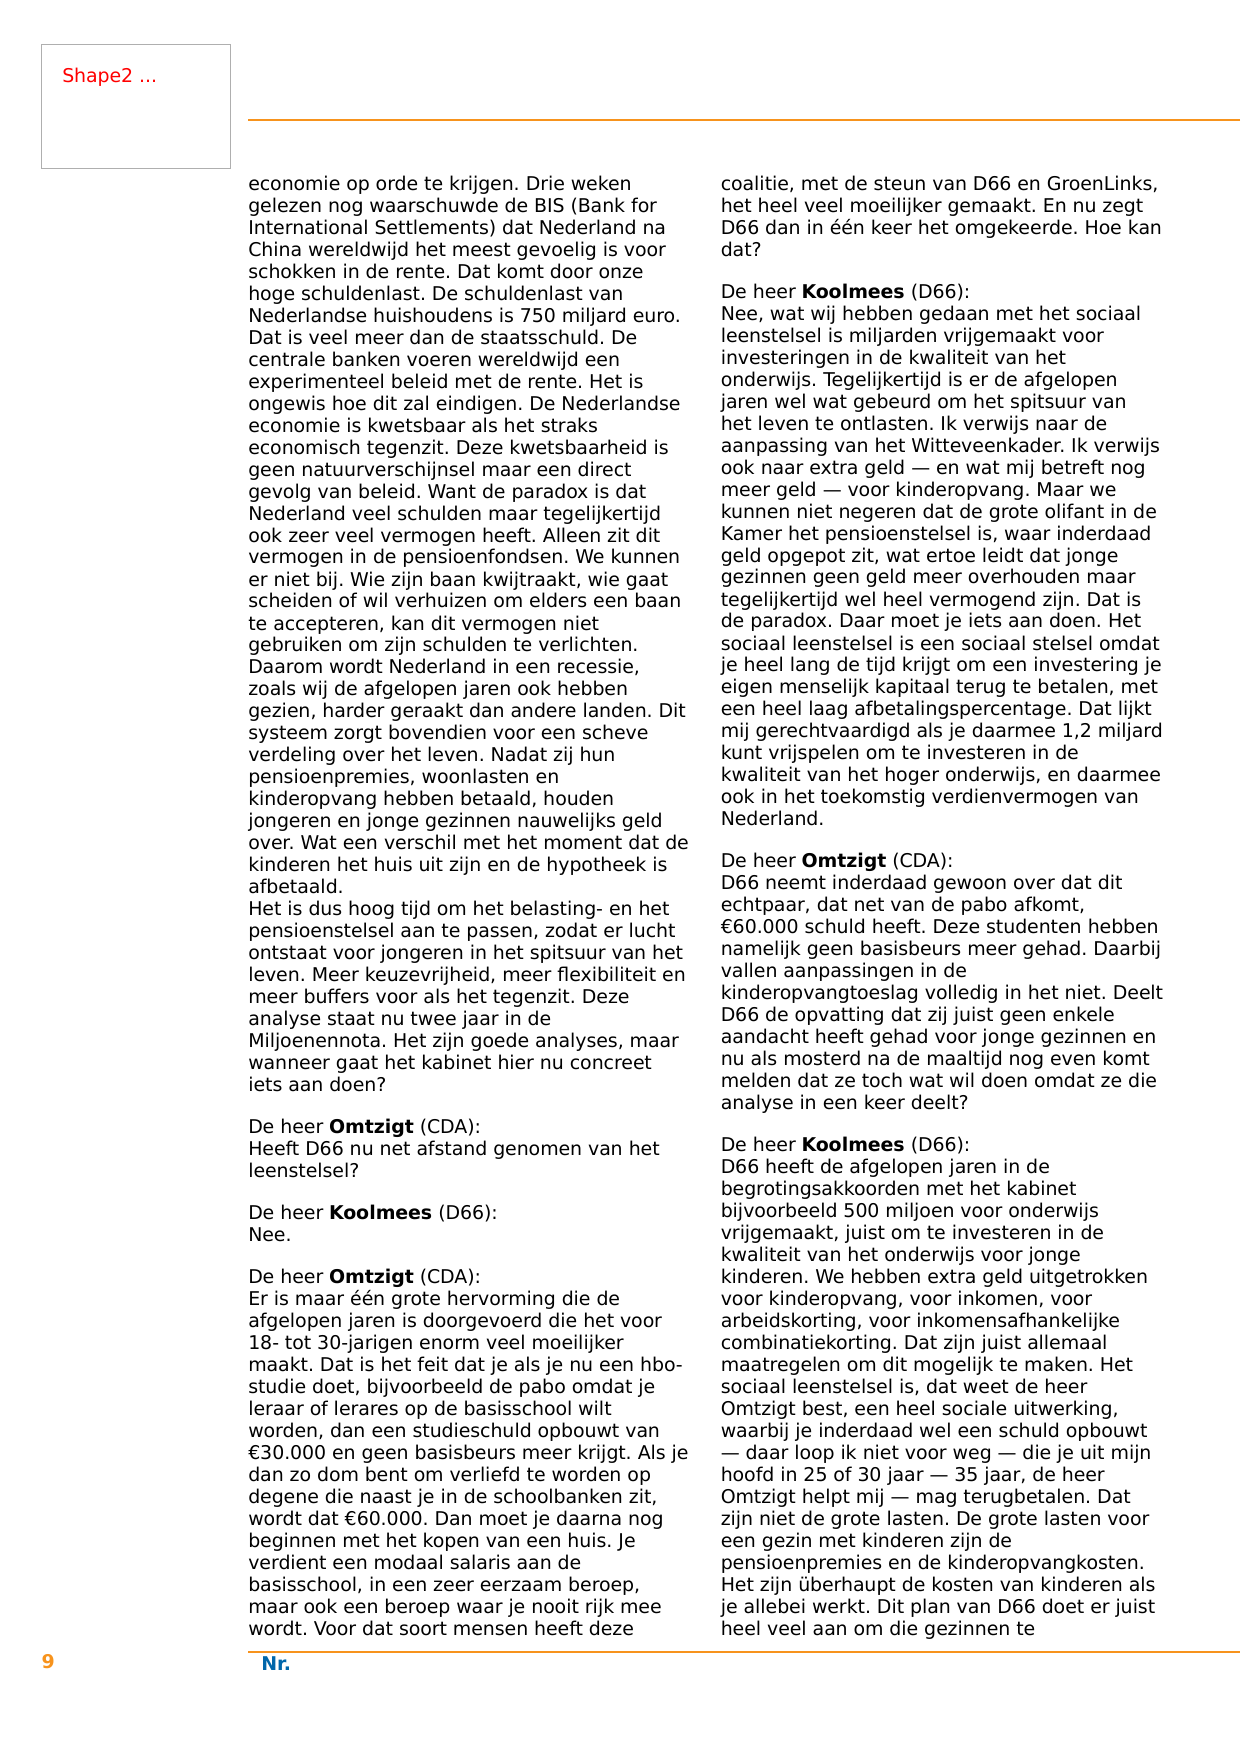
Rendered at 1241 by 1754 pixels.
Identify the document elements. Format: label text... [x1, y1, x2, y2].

text Nee. [248, 1224, 691, 1246]
text D66 neemt inderdaad gewoon over dat dit echtpaar, dat net van de pabo afkomt, €60.000 schuld heeft. Deze studenten hebben namelijk geen basisbeurs meer gehad. Daarbij vallen aanpassingen in de kinderopvangtoeslag volledig in het niet. Deelt D66 de opvatting dat zij juist geen enkele aandacht heeft gehad voor jonge gezinnen en nu als mosterd na de maaltijd nog even komt melden dat ze toch wat wil doen omdat ze die analyse in een keer deelt? [721, 872, 1163, 1114]
text De heer Omtzigt (CDA): [248, 1266, 691, 1288]
text Er is maar één grote hervorming die de afgelopen jaren is doorgevoerd die het voor 18- tot 30-jarigen enorm veel moeilijker maakt. Dat is het feit dat je als je nu een hbo-studie doet, bijvoorbeeld de pabo omdat je leraar of lerares op de basisschool wilt worden, dan een studieschuld opbouwt van €30.000 en geen basisbeurs meer krijgt. Als je dan zo dom bent om verliefd te worden op degene die naast je in de schoolbanken zit, wordt dat €60.000. Dan moet je daarna nog beginnen met het kopen van een huis. Je verdient een modaal salaris aan de basisschool, in een zeer eerzaam beroep, maar ook een beroep waar je nooit rijk mee wordt. Voor dat soort mensen heeft deze [248, 1288, 691, 1639]
text De heer Koolmees (D66): [721, 281, 1163, 303]
text De heer Omtzigt (CDA): [248, 1116, 691, 1138]
text De heer Omtzigt (CDA): [721, 850, 1163, 872]
text Het is dus hoog tijd om het belasting- en het pensioenstelsel aan te passen, zodat er lucht ontstaat voor jongeren in het spitsuur van het leven. Meer keuzevrijheid, meer flexibiliteit en meer buffers voor als het tegenzit. Deze analyse staat nu twee jaar in de Miljoenennota. Het zijn goede analyses, maar wanneer gaat het kabinet hier nu concreet iets aan doen? [248, 898, 691, 1096]
text De heer Koolmees (D66): [248, 1202, 691, 1224]
text coalitie, met de steun van D66 en GroenLinks, het heel veel moeilijker gemaakt. En nu zegt D66 dan in één keer het omgekeerde. Hoe kan dat? [721, 173, 1163, 261]
text D66 heeft de afgelopen jaren in de begrotingsakkoorden met het kabinet bijvoorbeeld 500 miljoen voor onderwijs vrijgemaakt, juist om te investeren in de kwaliteit van het onderwijs voor jonge kinderen. We hebben extra geld uitgetrokken voor kinderopvang, voor inkomen, voor arbeidskorting, voor inkomensafhankelijke combinatiekorting. Dat zijn juist allemaal maatregelen om dit mogelijk te maken. Het sociaal leenstelsel is, dat weet de heer Omtzigt best, een heel sociale uitwerking, waarbij je inderdaad wel een schuld opbouwt — daar loop ik niet voor weg — die je uit mijn hoofd in 25 of 30 jaar — 35 jaar, de heer Omtzigt helpt mij — mag terugbetalen. Dat zijn niet de grote lasten. De grote lasten voor een gezin met kinderen zijn de pensioenpremies en de kinderopvangkosten. Het zijn überhaupt de kosten van kinderen als je allebei werkt. Dit plan van D66 doet er juist heel veel aan om die gezinnen te [721, 1156, 1163, 1639]
text Nee, wat wij hebben gedaan met het sociaal leenstelsel is miljarden vrijgemaakt voor investeringen in de kwaliteit van het onderwijs. Tegelijkertijd is er de afgelopen jaren wel wat gebeurd om het spitsuur van het leven te ontlasten. Ik verwijs naar de aanpassing van het Witteveenkader. Ik verwijs ook naar extra geld — en wat mij betreft nog meer geld — voor kinderopvang. Maar we kunnen niet negeren dat de grote olifant in de Kamer het pensioenstelsel is, waar inderdaad geld opgepot zit, wat ertoe leidt dat jonge gezinnen geen geld meer overhouden maar tegelijkertijd wel heel vermogend zijn. Dat is de paradox. Daar moet je iets aan doen. Het sociaal leenstelsel is een sociaal stelsel omdat je heel lang de tijd krijgt om een investering je eigen menselijk kapitaal terug te betalen, met een heel laag afbetalingspercentage. Dat lijkt mij gerechtvaardigd als je daarmee 1,2 miljard kunt vrijspelen om te investeren in de kwaliteit van het hoger onderwijs, en daarmee ook in het toekomstig verdienvermogen van Nederland. [721, 303, 1163, 830]
text economie op orde te krijgen. Drie weken gelezen nog waarschuwde de BIS (Bank for International Settlements) dat Nederland na China wereldwijd het meest gevoelig is voor schokken in de rente. Dat komt door onze hoge schuldenlast. De schuldenlast van Nederlandse huishoudens is 750 miljard euro. Dat is veel meer dan de staatsschuld. De centrale banken voeren wereldwijd een experimenteel beleid met de rente. Het is ongewis hoe dit zal eindigen. De Nederlandse economie is kwetsbaar als het straks economisch tegenzit. Deze kwetsbaarheid is geen natuurverschijnsel maar een direct gevolg van beleid. Want de paradox is dat Nederland veel schulden maar tegelijkertijd ook zeer veel vermogen heeft. Alleen zit dit vermogen in de pensioenfondsen. We kunnen er niet bij. Wie zijn baan kwijtraakt, wie gaat scheiden of wil verhuizen om elders een baan te accepteren, kan dit vermogen niet gebruiken om zijn schulden te verlichten. Daarom wordt Nederland in een recessie, zoals wij de afgelopen jaren ook hebben gezien, harder geraakt dan andere landen. Dit systeem zorgt bovendien voor een scheve verdeling over het leven. Nadat zij hun pensioenpremies, woonlasten en kinderopvang hebben betaald, houden jongeren en jonge gezinnen nauwelijks geld over. Wat een verschil met het moment dat de kinderen het huis uit zijn en de hypotheek is afbetaald. [248, 173, 691, 898]
text De heer Koolmees (D66): [721, 1134, 1163, 1156]
text Heeft D66 nu net afstand genomen van het leenstelsel? [248, 1138, 691, 1182]
